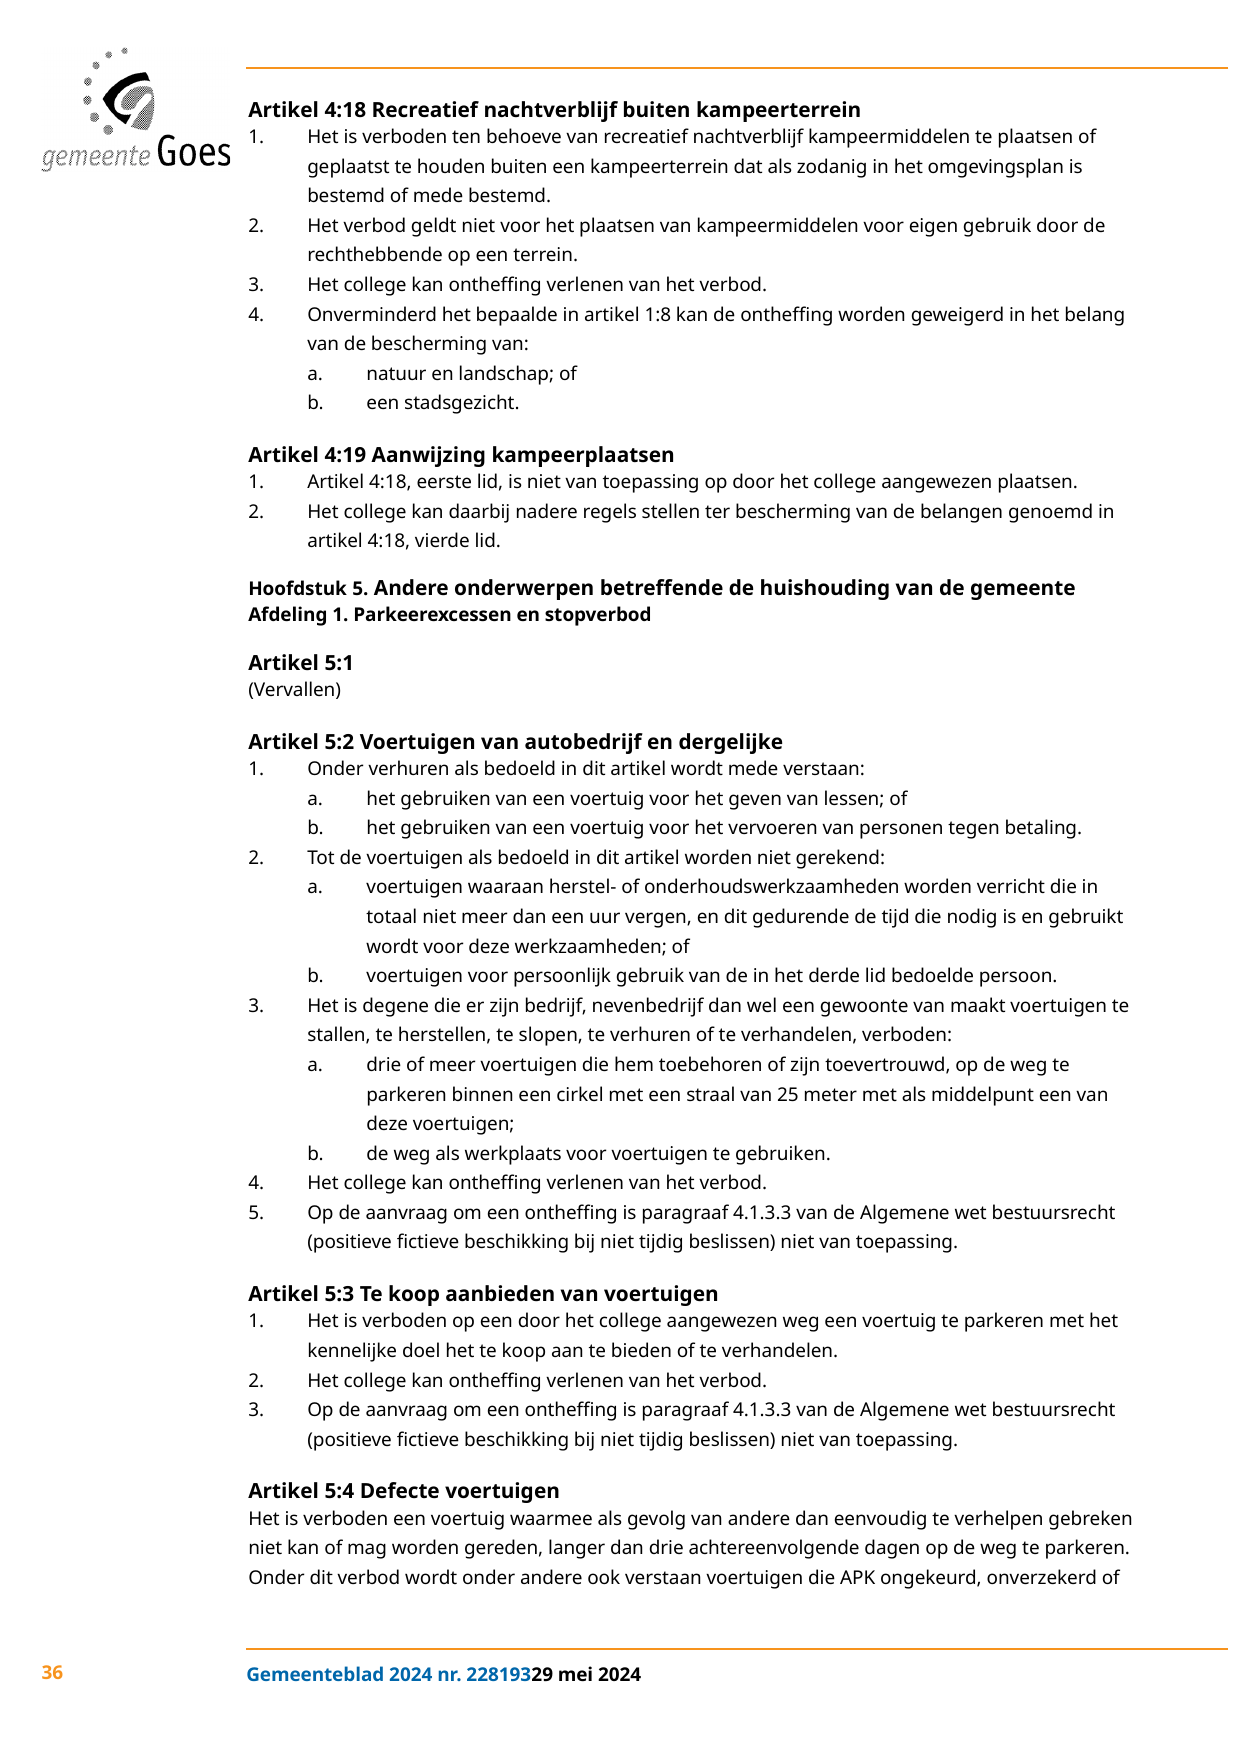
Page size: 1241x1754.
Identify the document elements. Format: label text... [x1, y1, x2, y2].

list Het college kan ontheffing verlenen van het verbod. [248, 271, 1152, 297]
list Onder verhuren als bedoeld in dit artikel wordt mede verstaan: [248, 755, 1152, 781]
list het gebruiken van een voertuig voor het vervoeren van personen tegen betaling. [307, 814, 1152, 840]
list Op de aanvraag om een ontheffing is paragraaf 4.1.3.3 van de Algemene wet bestuursrecht (positieve fictieve beschikking bij niet tijdig beslissen) niet van toepassing. [248, 1396, 1152, 1452]
text Hoofdstuk 5. Andere onderwerpen betreffende de huishouding van de gemeente [248, 573, 1152, 602]
list Onverminderd het bepaalde in artikel 1:8 kan de ontheffing worden geweigerd in het belang van de bescherming van: [248, 301, 1152, 356]
list Tot de voertuigen als bedoeld in dit artikel worden niet gerekend: [248, 844, 1152, 870]
list een stadsgezicht. [307, 389, 1152, 415]
list Het college kan daarbij nadere regels stellen ter bescherming van de belangen genoemd in artikel 4:18, vierde lid. [248, 498, 1152, 553]
list Het is verboden op een door het college aangewezen weg een voertuig te parkeren met het kennelijke doel het te koop aan te bieden of te verhandelen. [248, 1308, 1152, 1363]
list Artikel 4:18, eerste lid, is niet van toepassing op door het college aangewezen plaatsen. [248, 468, 1152, 494]
text Artikel 5:4 Defecte voertuigen [248, 1476, 1152, 1505]
list Het is verboden ten behoeve van recreatief nachtverblijf kampeermiddelen te plaatsen of geplaatst te houden buiten een kampeerterrein dat als zodanig in het omgevingsplan is bestemd of mede bestemd. [248, 123, 1152, 208]
list Het college kan ontheffing verlenen van het verbod. [248, 1367, 1152, 1392]
text Artikel 4:19 Aanwijzing kampeerplaatsen [248, 440, 1152, 468]
list Op de aanvraag om een ontheffing is paragraaf 4.1.3.3 van de Algemene wet bestuursrecht (positieve fictieve beschikking bij niet tijdig beslissen) niet van toepassing. [248, 1199, 1152, 1254]
text (Vervallen) [248, 677, 1152, 702]
list Het is degene die er zijn bedrijf, nevenbedrijf dan wel een gewoonte van maakt voertuigen te stallen, te herstellen, te slopen, te verhuren of te verhandelen, verboden: [248, 992, 1152, 1047]
list voertuigen voor persoonlijk gebruik van de in het derde lid bedoelde persoon. [307, 962, 1152, 988]
text Artikel 5:2 Voertuigen van autobedrijf en dergelijke [248, 727, 1152, 755]
text Artikel 4:18 Recreatief nachtverblijf buiten kampeerterrein [248, 95, 1152, 123]
text Afdeling 1. Parkeerexcessen en stopverbod [248, 602, 1152, 627]
list Het verbod geldt niet voor het plaatsen van kampeermiddelen voor eigen gebruik door de rechthebbende op een terrein. [248, 212, 1152, 267]
text Het is verboden een voertuig waarmee als gevolg van andere dan eenvoudig te verhelpen gebreken niet kan of mag worden gereden, langer dan drie achtereenvolgende dagen op de weg te parkeren. Onder dit verbod wordt onder andere ook verstaan voertuigen die APK ongekeurd, onverzekerd of [248, 1505, 1152, 1590]
list het gebruiken van een voertuig voor het geven van lessen; of [307, 785, 1152, 811]
list natuur en landschap; of [307, 360, 1152, 386]
list drie of meer voertuigen die hem toebehoren of zijn toevertrouwd, op de weg te parkeren binnen een cirkel met een straal van 25 meter met als middelpunt een van deze voertuigen; [307, 1051, 1152, 1136]
text Artikel 5:3 Te koop aanbieden van voertuigen [248, 1279, 1152, 1308]
list voertuigen waaraan herstel- of onderhoudswerkzaamheden worden verricht die in totaal niet meer dan een uur vergen, en dit gedurende de tijd die nodig is en gebruikt wordt voor deze werkzaamheden; of [307, 874, 1152, 959]
picture [41, 47, 231, 172]
text Artikel 5:1 [248, 648, 1152, 677]
list Het college kan ontheffing verlenen van het verbod. [248, 1169, 1152, 1195]
list de weg als werkplaats voor voertuigen te gebruiken. [307, 1140, 1152, 1166]
